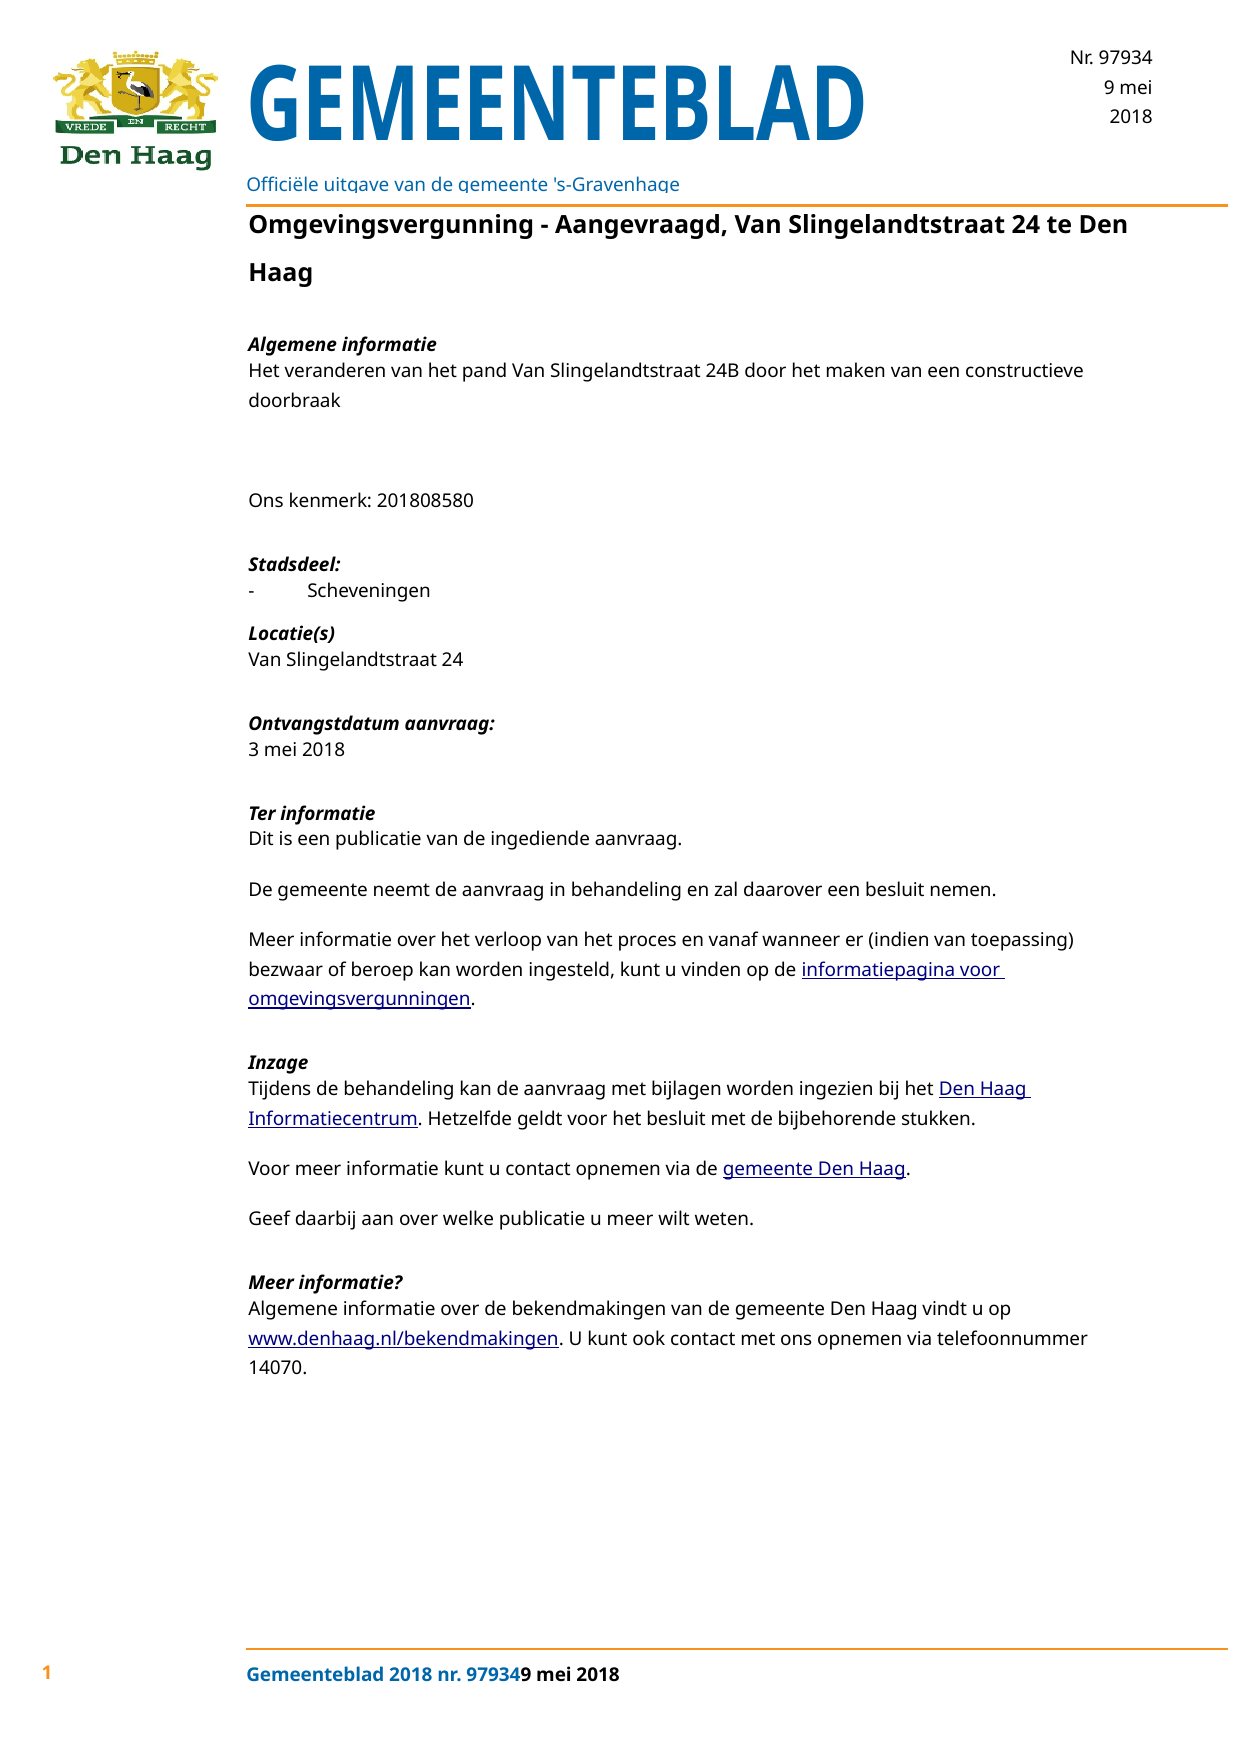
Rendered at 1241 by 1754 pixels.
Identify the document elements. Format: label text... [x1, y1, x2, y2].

list Scheveningen [248, 577, 1152, 603]
text Het veranderen van het pand Van Slingelandtstraat 24B door het maken van een constructieve doorbraak [248, 357, 1152, 412]
text Van Slingelandtstraat 24 [248, 646, 1152, 672]
text Dit is een publicatie van de ingediende aanvraag. [248, 826, 1152, 851]
text Ontvangstdatum aanvraag: [248, 710, 1152, 736]
text 3 mei 2018 [248, 736, 1152, 762]
text Algemene informatie over de bekendmakingen van de gemeente Den Haag vindt u op www.denhaag.nl/bekendmakingen. U kunt ook contact met ons opnemen via telefoonnummer 14070. [248, 1295, 1152, 1380]
text De gemeente neemt de aanvraag in behandeling en zal daarover een besluit nemen. [248, 876, 1152, 902]
text Voor meer informatie kunt u contact opnemen via de gemeente Den Haag. [248, 1155, 1152, 1181]
text Ter informatie [248, 800, 1152, 826]
text Stadsdeel: [248, 552, 1152, 577]
picture [41, 47, 231, 172]
text Geef daarbij aan over welke publicatie u meer wilt weten. [248, 1206, 1152, 1231]
text Tijdens de behandeling kan de aanvraag met bijlagen worden ingezien bij het Den Haag Informatiecentrum. Hetzelfde geldt voor het besluit met de bijbehorende stukken. [248, 1075, 1152, 1131]
text Meer informatie? [248, 1269, 1152, 1295]
text Ons kenmerk: 201808580 [248, 488, 1152, 513]
text Omgevingsvergunning - Aangevraagd, Van Slingelandtstraat 24 te Den Haag [248, 207, 1152, 288]
text Algemene informatie [248, 331, 1152, 357]
text Locatie(s) [248, 620, 1152, 646]
text Meer informatie over het verloop van het proces en vanaf wanneer er (indien van toepassing) bezwaar of beroep kan worden ingesteld, kunt u vinden op de informatiepagina voor omgevingsvergunningen. [248, 926, 1152, 1011]
text Inzage [248, 1049, 1152, 1075]
